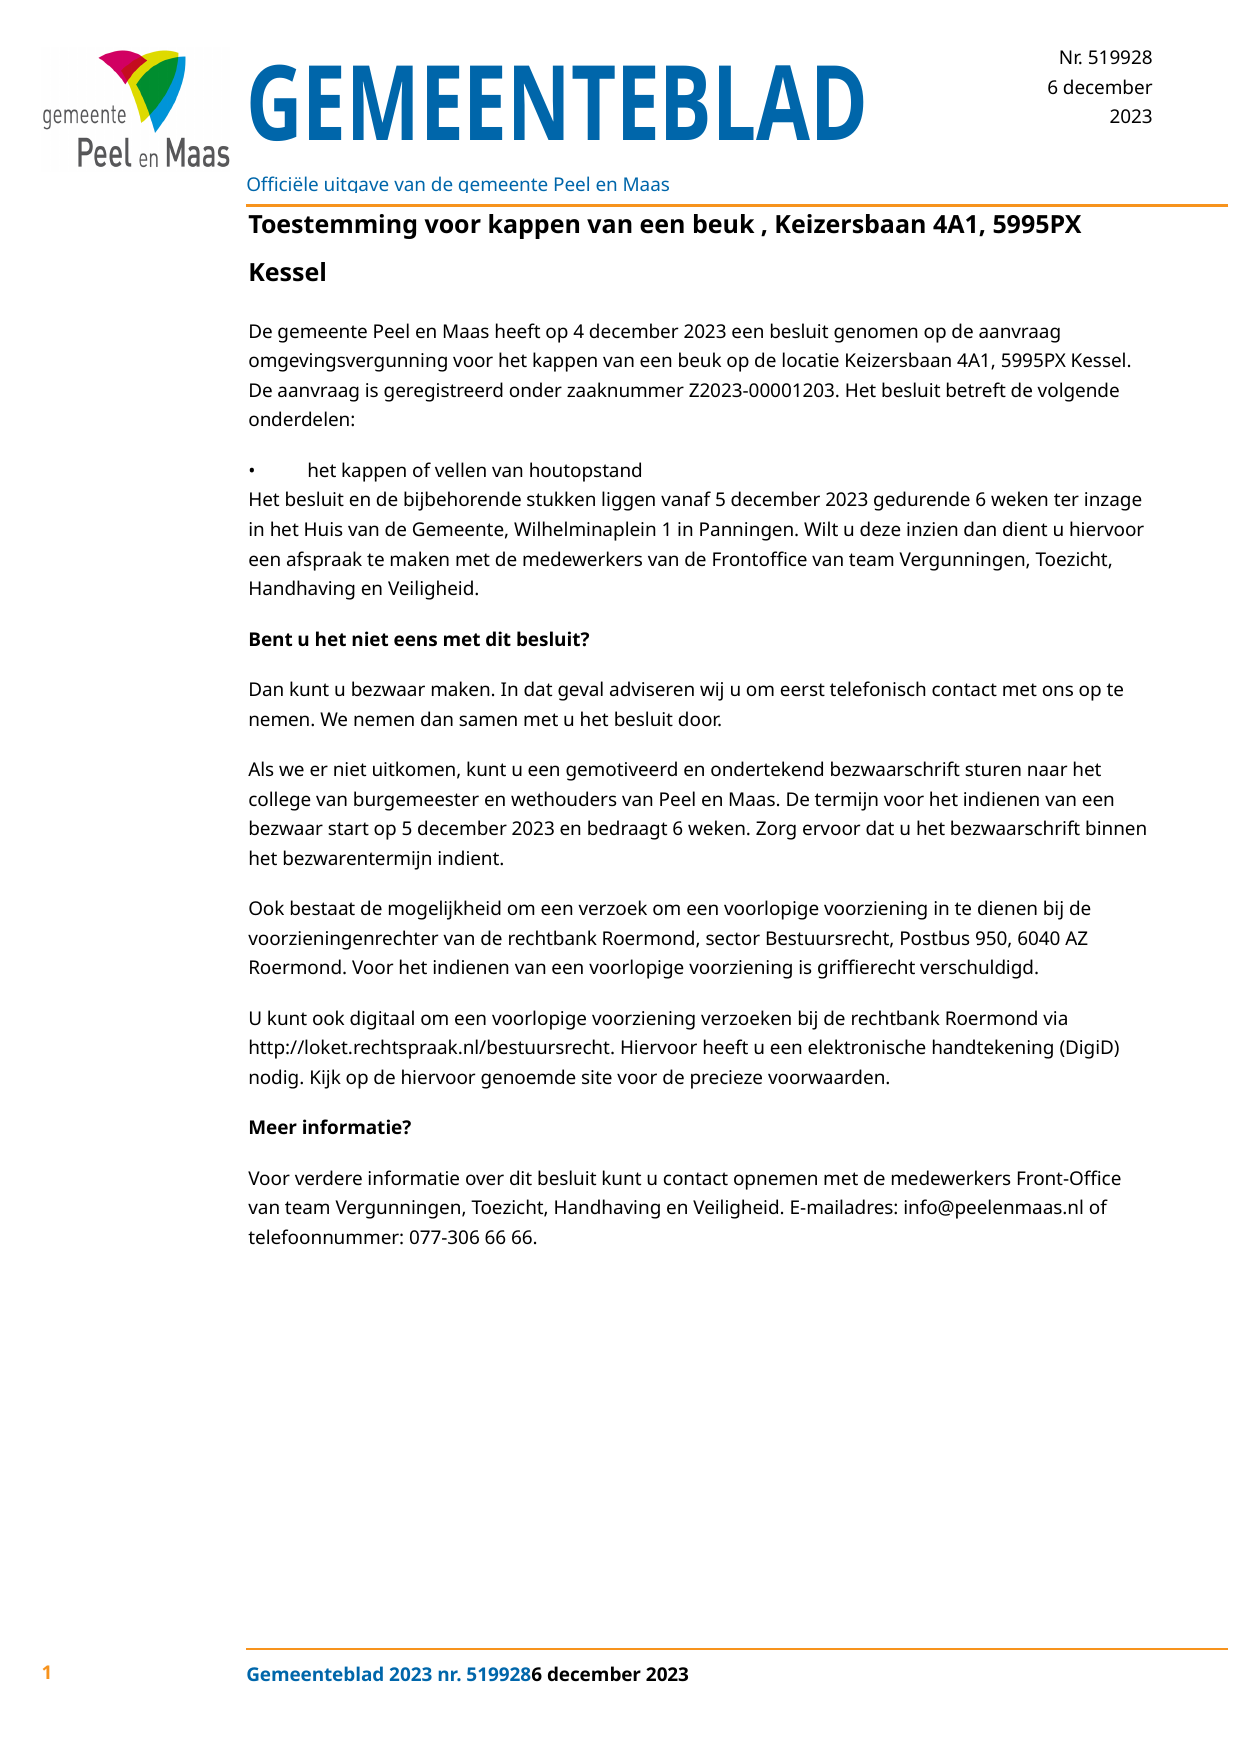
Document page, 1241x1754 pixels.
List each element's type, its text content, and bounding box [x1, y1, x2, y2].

text Meer informatie? [248, 1114, 1152, 1140]
text Voor verdere informatie over dit besluit kunt u contact opnemen met de medewerkers Front-Office van team Vergunningen, Toezicht, Handhaving en Veiligheid. E-mailadres: info@peelenmaas.nl of telefoonnummer: 077-306 66 66. [248, 1165, 1152, 1250]
text U kunt ook digitaal om een voorlopige voorziening verzoeken bij de rechtbank Roermond via http://loket.rechtspraak.nl/bestuursrecht. Hiervoor heeft u een elektronische handtekening (DigiD) nodig. Kijk op de hiervoor genoemde site voor de precieze voorwaarden. [248, 1005, 1152, 1090]
text Ook bestaat de mogelijkheid om een verzoek om een voorlopige voorziening in te dienen bij de voorzieningenrechter van de rechtbank Roermond, sector Bestuursrecht, Postbus 950, 6040 AZ Roermond. Voor het indienen van een voorlopige voorziening is griffierecht verschuldigd. [248, 895, 1152, 980]
text Toestemming voor kappen van een beuk , Keizersbaan 4A1, 5995PX Kessel [248, 207, 1152, 288]
list het kappen of vellen van houtopstand [248, 457, 1152, 483]
text De gemeente Peel en Maas heeft op 4 december 2023 een besluit genomen op de aanvraag omgevingsvergunning voor het kappen van een beuk op de locatie Keizersbaan 4A1, 5995PX Kessel. De aanvraag is geregistreerd onder zaaknummer Z2023-00001203. Het besluit betreft de volgende onderdelen: [248, 318, 1152, 432]
text Bent u het niet eens met dit besluit? [248, 626, 1152, 652]
text Dan kunt u bezwaar maken. In dat geval adviseren wij u om eerst telefonisch contact met ons op te nemen. We nemen dan samen met u het besluit door. [248, 676, 1152, 732]
text Als we er niet uitkomen, kunt u een gemotiveerd en ondertekend bezwaarschrift sturen naar het college van burgemeester en wethouders van Peel en Maas. De termijn voor het indienen van een bezwaar start op 5 december 2023 en bedraagt 6 weken. Zorg ervoor dat u het bezwaarschrift binnen het bezwarentermijn indient. [248, 756, 1152, 871]
picture [41, 47, 231, 172]
text Het besluit en de bijbehorende stukken liggen vanaf 5 december 2023 gedurende 6 weken ter inzage in het Huis van de Gemeente, Wilhelminaplein 1 in Panningen. Wilt u deze inzien dan dient u hiervoor een afspraak te maken met de medewerkers van de Frontoffice van team Vergunningen, Toezicht, Handhaving en Veiligheid. [248, 487, 1152, 601]
